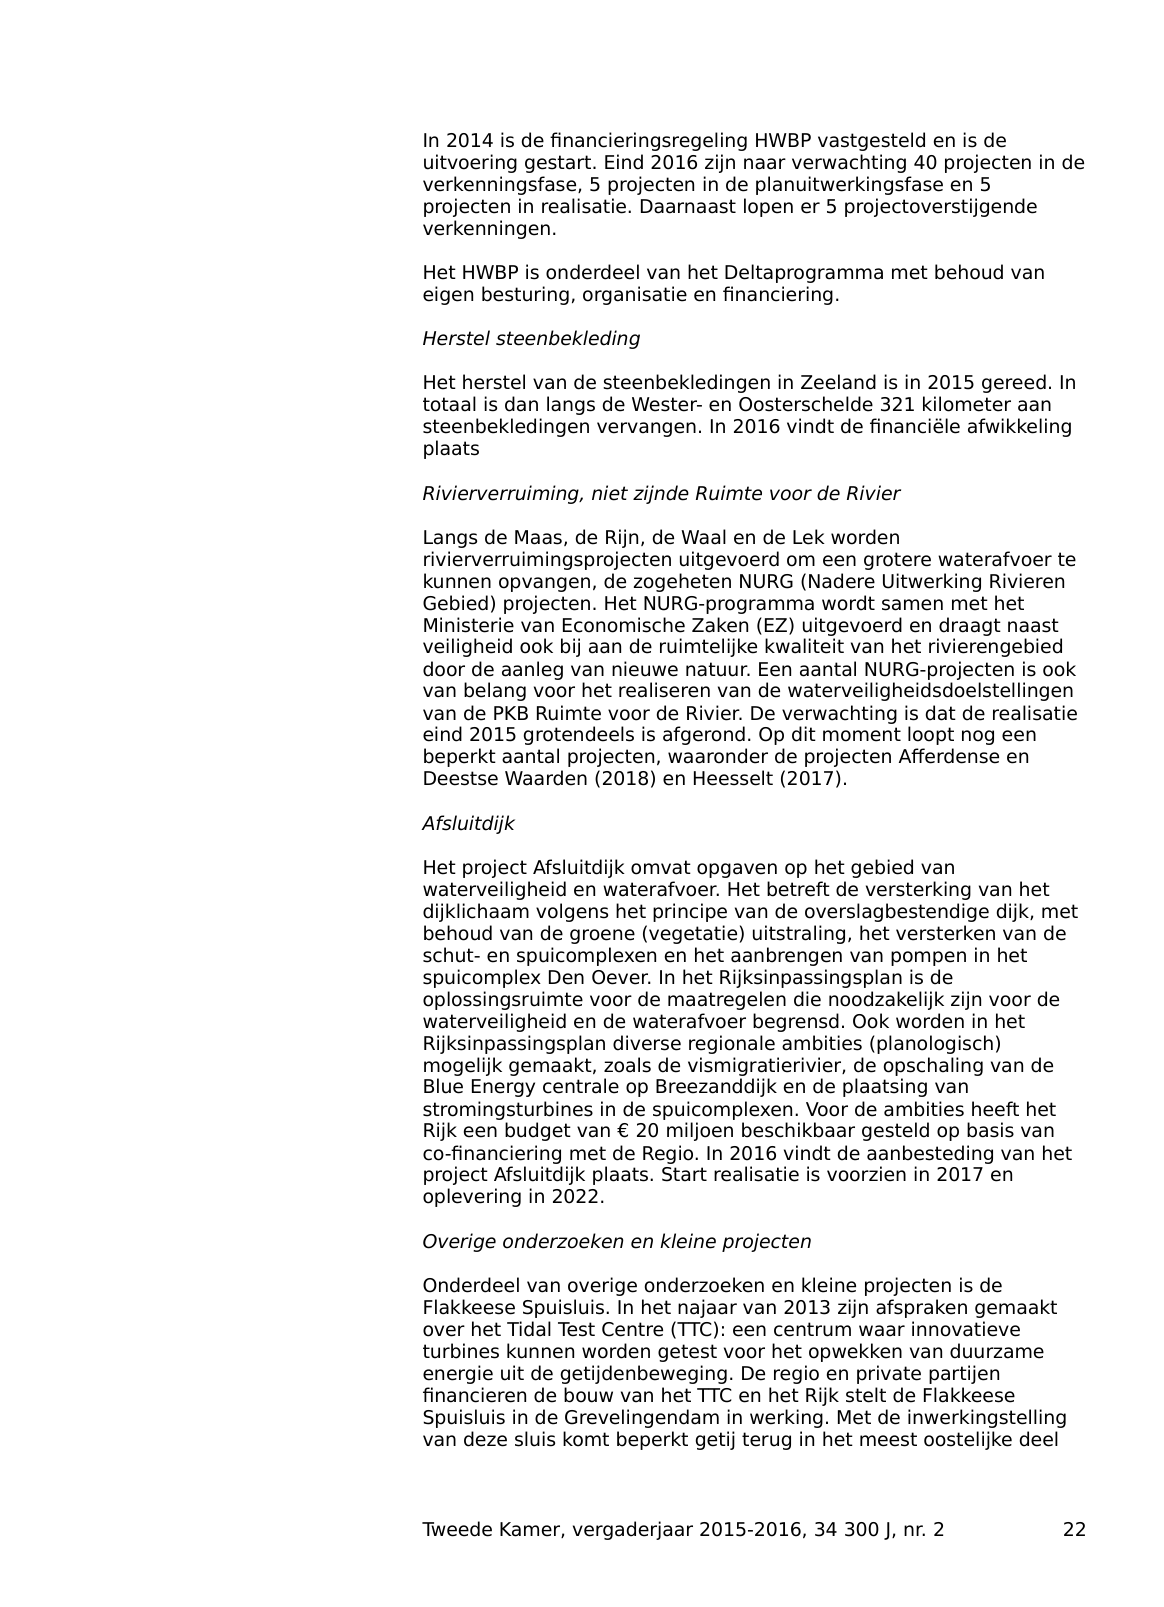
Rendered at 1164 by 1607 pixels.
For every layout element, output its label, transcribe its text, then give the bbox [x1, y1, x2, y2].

subtitle Rivierverruiming, niet zijnde Ruimte voor de Rivier [422, 482, 1087, 504]
text Onderdeel van overige onderzoeken en kleine projecten is de Flakkeese Spuisluis. In het najaar van 2013 zijn afspraken gemaakt over het Tidal Test Centre (TTC): een centrum waar innovatieve turbines kunnen worden getest voor het opwekken van duurzame energie uit de getijdenbeweging. De regio en private partijen financieren de bouw van het TTC en het Rijk stelt de Flakkeese Spuisluis in de Grevelingendam in werking. Met de inwerkingstelling van deze sluis komt beperkt getij terug in het meest oostelijke deel [422, 1275, 1087, 1451]
subtitle Herstel steenbekleding [422, 328, 1087, 350]
subtitle Afsluitdijk [422, 812, 1087, 834]
text In 2014 is de financieringsregeling HWBP vastgesteld en is de uitvoering gestart. Eind 2016 zijn naar verwachting 40 projecten in de verkenningsfase, 5 projecten in de planuitwerkingsfase en 5 projecten in realisatie. Daarnaast lopen er 5 projectoverstijgende verkenningen. [422, 130, 1087, 240]
text Het project Afsluitdijk omvat opgaven op het gebied van waterveiligheid en waterafvoer. Het betreft de versterking van het dijklichaam volgens het principe van de overslagbestendige dijk, met behoud van de groene (vegetatie) uitstraling, het versterken van de schut- en spuicomplexen en het aanbrengen van pompen in het spuicomplex Den Oever. In het Rijksinpassingsplan is de oplossingsruimte voor de maatregelen die noodzakelijk zijn voor de waterveiligheid en de waterafvoer begrensd. Ook worden in het Rijksinpassingsplan diverse regionale ambities (planologisch) mogelijk gemaakt, zoals de vismigratierivier, de opschaling van de Blue Energy centrale op Breezanddijk en de plaatsing van stromingsturbines in de spuicomplexen. Voor de ambities heeft het Rijk een budget van € 20 miljoen beschikbaar gesteld op basis van co-financiering met de Regio. In 2016 vindt de aanbesteding van het project Afsluitdijk plaats. Start realisatie is voorzien in 2017 en oplevering in 2022. [422, 857, 1087, 1208]
text Het HWBP is onderdeel van het Deltaprogramma met behoud van eigen besturing, organisatie en financiering. [422, 262, 1087, 306]
text Langs de Maas, de Rijn, de Waal en de Lek worden rivierverruimingsprojecten uitgevoerd om een grotere waterafvoer te kunnen opvangen, de zogeheten NURG (Nadere Uitwerking Rivieren Gebied) projecten. Het NURG-programma wordt samen met het Ministerie van Economische Zaken (EZ) uitgevoerd en draagt naast veiligheid ook bij aan de ruimtelijke kwaliteit van het rivierengebied door de aanleg van nieuwe natuur. Een aantal NURG-projecten is ook van belang voor het realiseren van de waterveiligheidsdoelstellingen van de PKB Ruimte voor de Rivier. De verwachting is dat de realisatie eind 2015 grotendeels is afgerond. Op dit moment loopt nog een beperkt aantal projecten, waaronder de projecten Afferdense en Deestse Waarden (2018) en Heesselt (2017). [422, 527, 1087, 790]
subtitle Overige onderzoeken en kleine projecten [422, 1231, 1087, 1252]
text Het herstel van de steenbekledingen in Zeeland is in 2015 gereed. In totaal is dan langs de Wester- en Oosterschelde 321 kilometer aan steenbekledingen vervangen. In 2016 vindt de financiële afwikkeling plaats [422, 372, 1087, 460]
